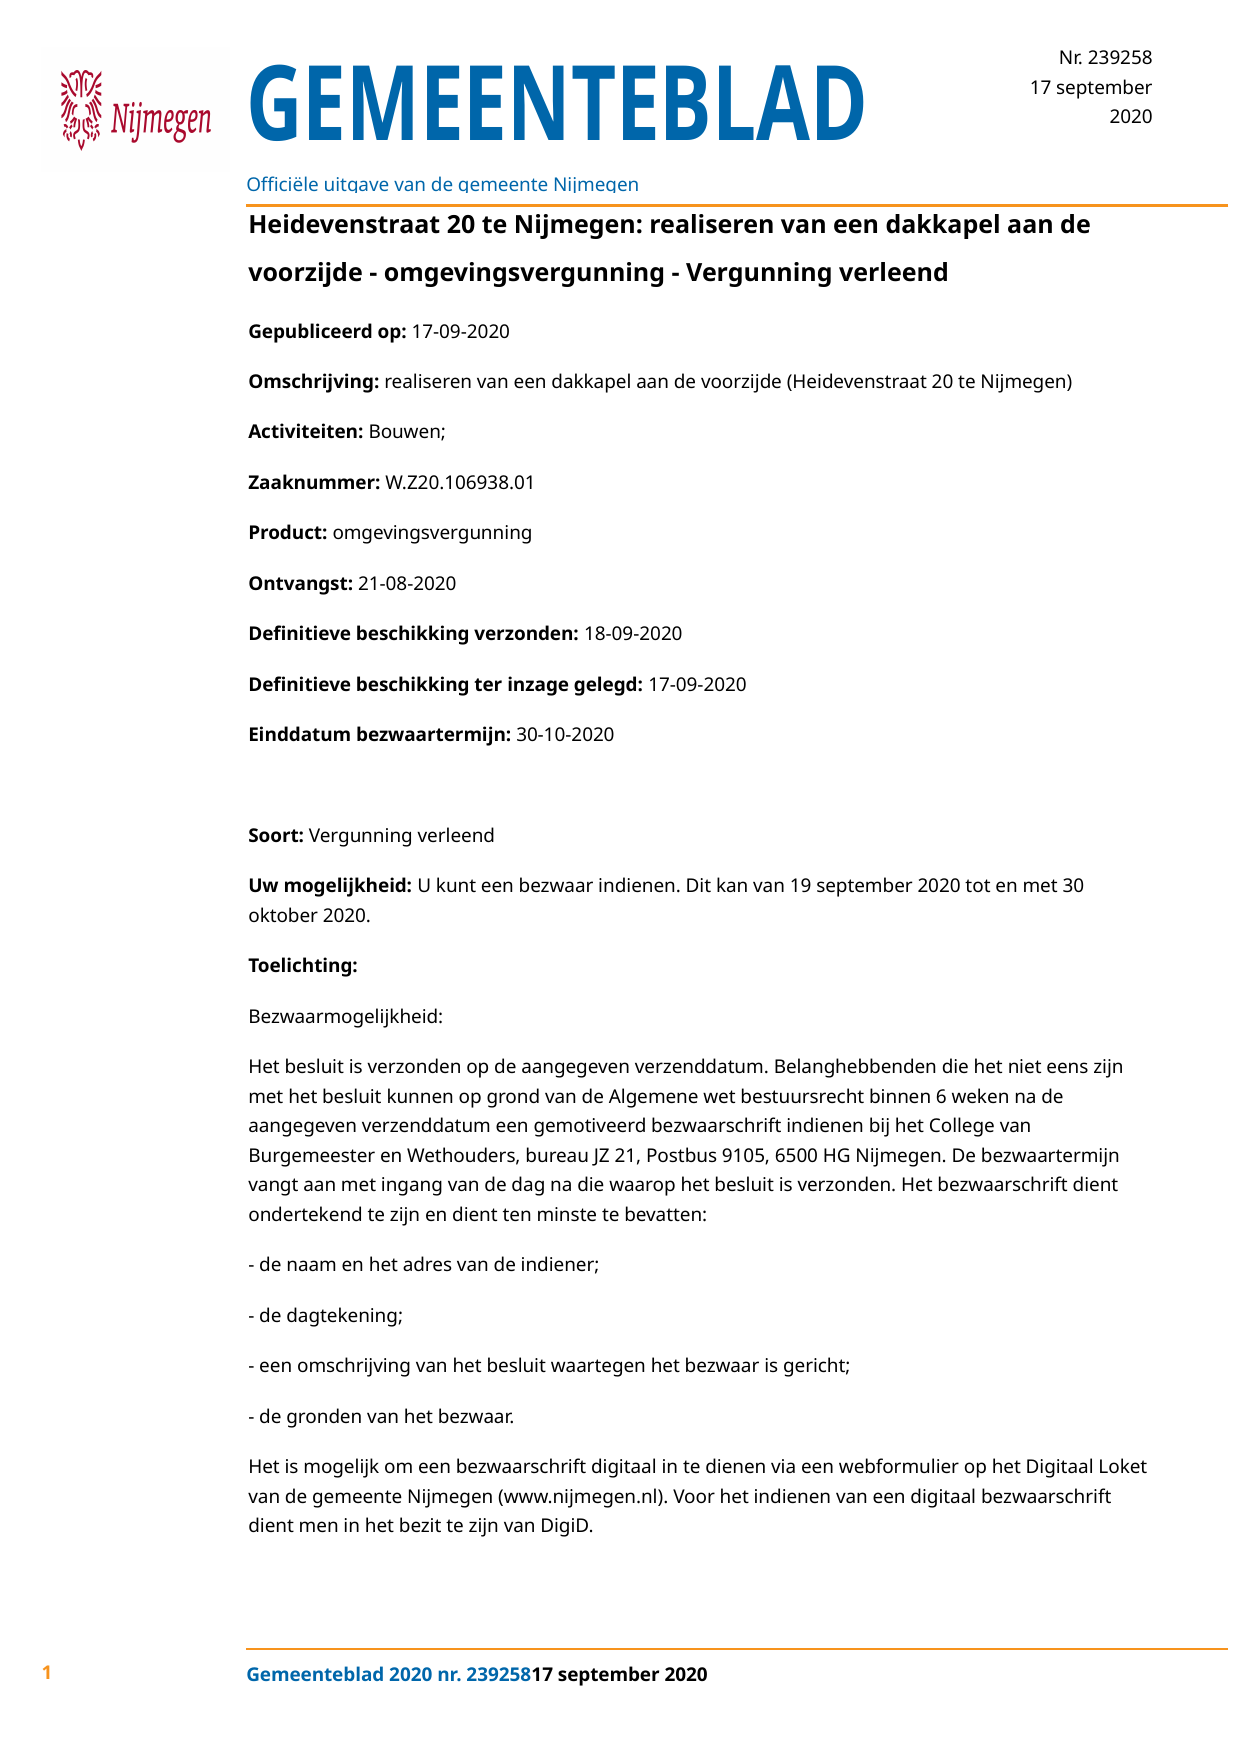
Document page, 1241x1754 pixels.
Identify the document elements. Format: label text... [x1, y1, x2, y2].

text Zaaknummer: W.Z20.106938.01 [248, 469, 1152, 495]
picture [41, 47, 231, 172]
text - een omschrijving van het besluit waartegen het bezwaar is gericht; [248, 1352, 1152, 1378]
text - de dagtekening; [248, 1302, 1152, 1328]
text Definitieve beschikking verzonden: 18-09-2020 [248, 620, 1152, 646]
text - de gronden van het bezwaar. [248, 1403, 1152, 1429]
text Einddatum bezwaartermijn: 30-10-2020 [248, 721, 1152, 747]
text - de naam en het adres van de indiener; [248, 1252, 1152, 1277]
text Omschrijving: realiseren van een dakkapel aan de voorzijde (Heidevenstraat 20 te Nijmegen) [248, 368, 1152, 394]
text Activiteiten: Bouwen; [248, 419, 1152, 444]
text Bezwaarmogelijkheid: [248, 1003, 1152, 1029]
text Ontvangst: 21-08-2020 [248, 570, 1152, 596]
text Toelichting: [248, 952, 1152, 978]
text Het besluit is verzonden op de aangegeven verzenddatum. Belanghebbenden die het niet eens zijn met het besluit kunnen op grond van de Algemene wet bestuursrecht binnen 6 weken na de aangegeven verzenddatum een gemotiveerd bezwaarschrift indienen bij het College van Burgemeester en Wethouders, bureau JZ 21, Postbus 9105, 6500 HG Nijmegen. De bezwaartermijn vangt aan met ingang van de dag na die waarop het besluit is verzonden. Het bezwaarschrift dient ondertekend te zijn en dient ten minste te bevatten: [248, 1053, 1152, 1227]
text Het is mogelijk om een bezwaarschrift digitaal in te dienen via een webformulier op het Digitaal Loket van de gemeente Nijmegen (www.nijmegen.nl). Voor het indienen van een digitaal bezwaarschrift dient men in het bezit te zijn van DigiD. [248, 1453, 1152, 1538]
text Heidevenstraat 20 te Nijmegen: realiseren van een dakkapel aan de voorzijde - omgevingsvergunning - Vergunning verleend [248, 207, 1152, 288]
text Uw mogelijkheid: U kunt een bezwaar indienen. Dit kan van 19 september 2020 tot en met 30 oktober 2020. [248, 872, 1152, 928]
text Soort: Vergunning verleend [248, 822, 1152, 848]
text Gepubliceerd op: 17-09-2020 [248, 318, 1152, 344]
text Definitieve beschikking ter inzage gelegd: 17-09-2020 [248, 671, 1152, 697]
text Product: omgevingsvergunning [248, 519, 1152, 545]
